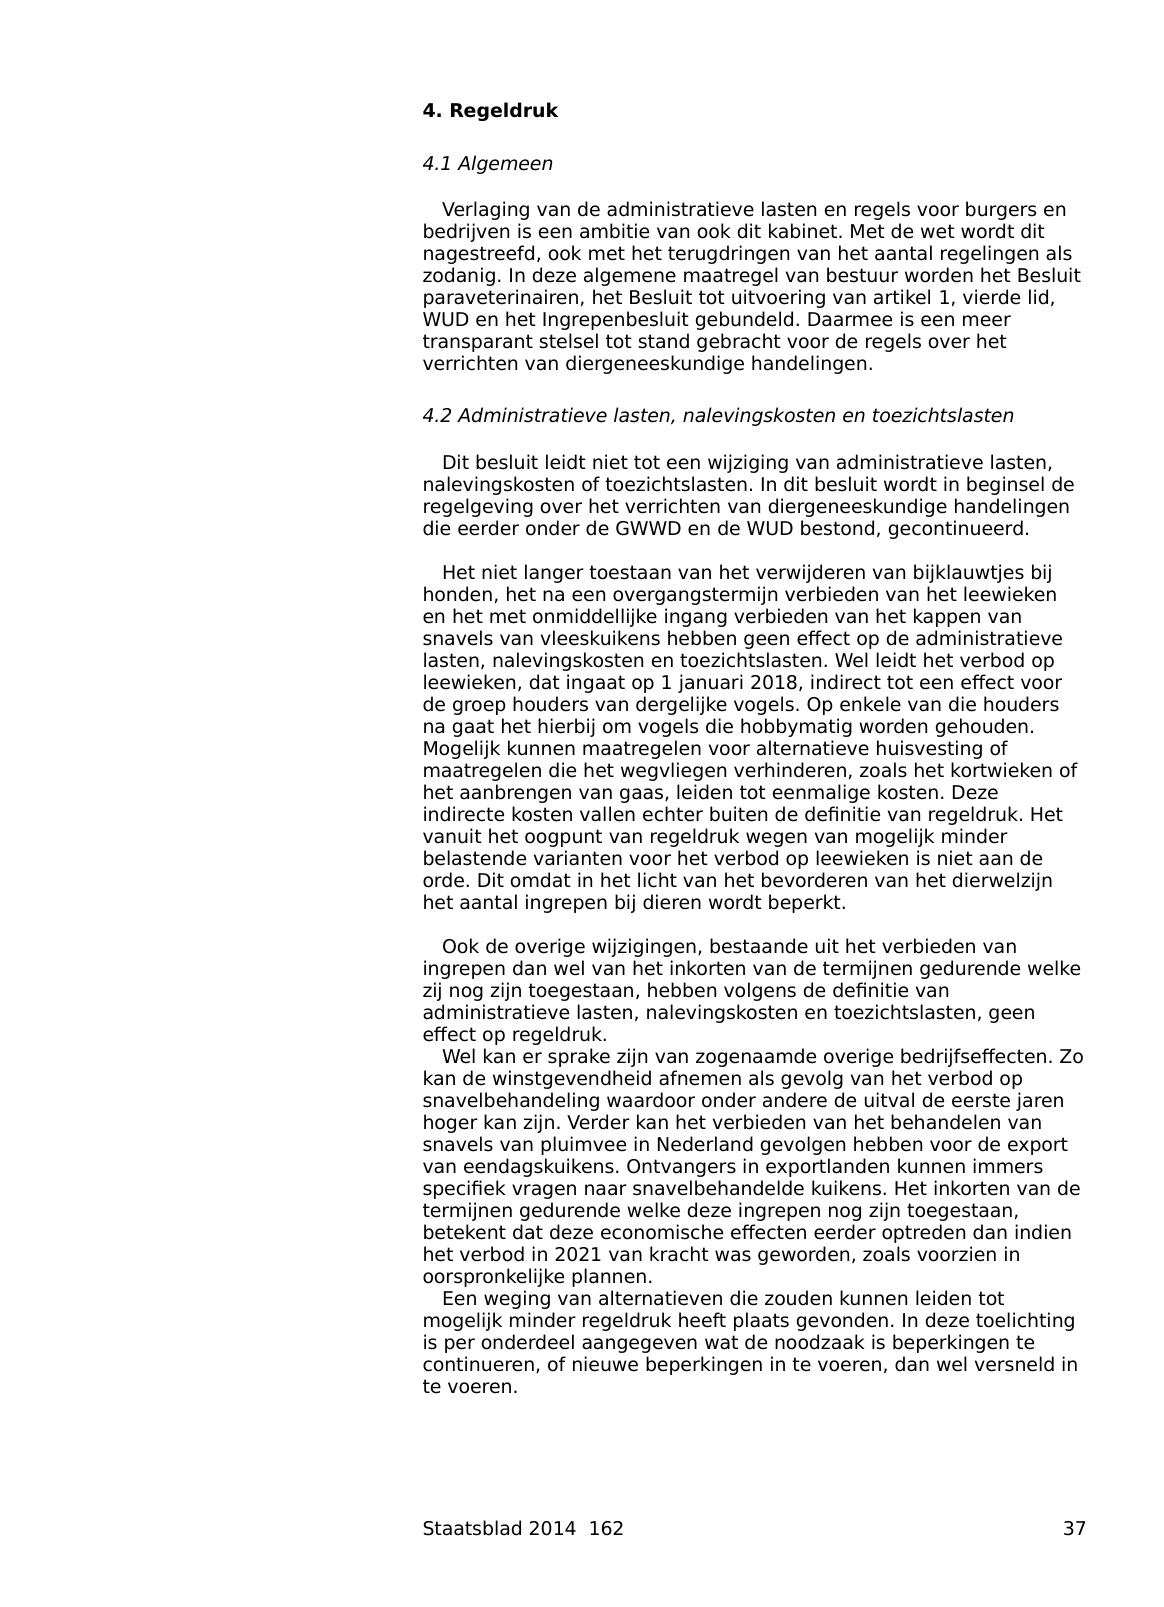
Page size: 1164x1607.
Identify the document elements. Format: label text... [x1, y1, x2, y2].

text Verlaging van de administratieve lasten en regels voor burgers en bedrijven is een ambitie van ook dit kabinet. Met de wet wordt dit nagestreefd, ook met het terugdringen van het aantal regelingen als zodanig. In deze algemene maatregel van bestuur worden het Besluit paraveterinairen, het Besluit tot uitvoering van artikel 1, vierde lid, WUD en het Ingrepenbesluit gebundeld. Daarmee is een meer transparant stelsel tot stand gebracht voor de regels over het verrichten van diergeneeskundige handelingen. [422, 199, 1087, 375]
text Een weging van alternatieven die zouden kunnen leiden tot mogelijk minder regeldruk heeft plaats gevonden. In deze toelichting is per onderdeel aangegeven wat de noodzaak is beperkingen te continueren, of nieuwe beperkingen in te voeren, dan wel versneld in te voeren. [422, 1288, 1087, 1398]
text Dit besluit leidt niet tot een wijziging van administratieve lasten, nalevingskosten of toezichtslasten. In dit besluit wordt in beginsel de regelgeving over het verrichten van diergeneeskundige handelingen die eerder onder de GWWD en de WUD bestond, gecontinueerd. [422, 452, 1087, 540]
subtitle 4.2 Administratieve lasten, nalevingskosten en toezichtslasten [422, 405, 1087, 427]
text Het niet langer toestaan van het verwijderen van bijklauwtjes bij honden, het na een overgangstermijn verbieden van het leewieken en het met onmiddellijke ingang verbieden van het kappen van snavels van vleeskuikens hebben geen effect op de administratieve lasten, nalevingskosten en toezichtslasten. Wel leidt het verbod op leewieken, dat ingaat op 1 januari 2018, indirect tot een effect voor de groep houders van dergelijke vogels. Op enkele van die houders na gaat het hierbij om vogels die hobbymatig worden gehouden. Mogelijk kunnen maatregelen voor alternatieve huisvesting of maatregelen die het wegvliegen verhinderen, zoals het kortwieken of het aanbrengen van gaas, leiden tot eenmalige kosten. Deze indirecte kosten vallen echter buiten de definitie van regeldruk. Het vanuit het oogpunt van regeldruk wegen van mogelijk minder belastende varianten voor het verbod op leewieken is niet aan de orde. Dit omdat in het licht van het bevorderen van het dierwelzijn het aantal ingrepen bij dieren wordt beperkt. [422, 562, 1087, 914]
subtitle 4. Regeldruk [422, 100, 1087, 122]
text Wel kan er sprake zijn van zogenaamde overige bedrijfseffecten. Zo kan de winstgevendheid afnemen als gevolg van het verbod op snavelbehandeling waardoor onder andere de uitval de eerste jaren hoger kan zijn. Verder kan het verbieden van het behandelen van snavels van pluimvee in Nederland gevolgen hebben voor de export van eendagskuikens. Ontvangers in exportlanden kunnen immers specifiek vragen naar snavelbehandelde kuikens. Het inkorten van de termijnen gedurende welke deze ingrepen nog zijn toegestaan, betekent dat deze economische effecten eerder optreden dan indien het verbod in 2021 van kracht was geworden, zoals voorzien in oorspronkelijke plannen. [422, 1046, 1087, 1288]
subtitle 4.1 Algemeen [422, 152, 1087, 174]
text Ook de overige wijzigingen, bestaande uit het verbieden van ingrepen dan wel van het inkorten van de termijnen gedurende welke zij nog zijn toegestaan, hebben volgens de definitie van administratieve lasten, nalevingskosten en toezichtslasten, geen effect op regeldruk. [422, 936, 1087, 1046]
